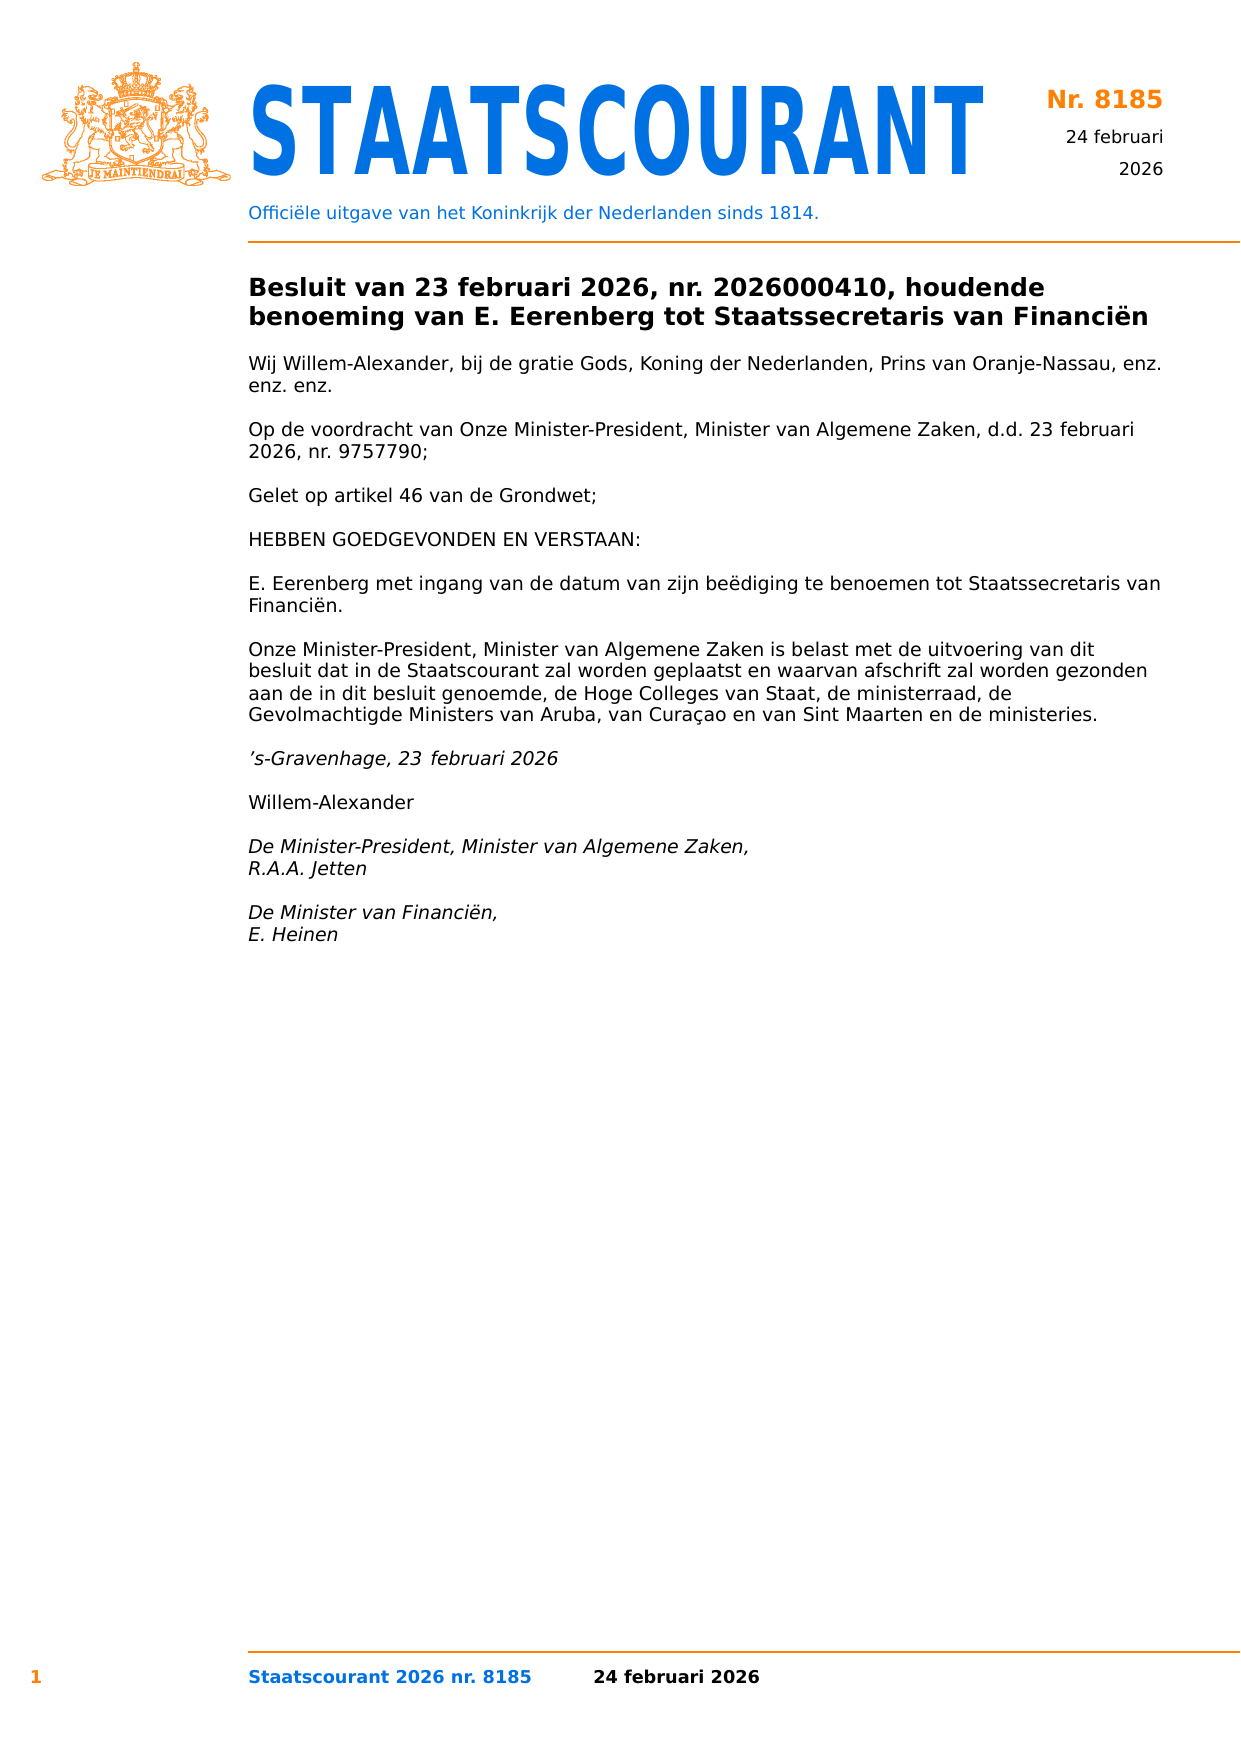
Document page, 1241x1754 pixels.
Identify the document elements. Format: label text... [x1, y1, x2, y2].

text De Minister-President, Minister van Algemene Zaken, R.A.A. Jetten [248, 836, 1163, 880]
subtitle Besluit van 23 februari 2026, nr. 2026000410, houdende benoeming van E. Eerenberg tot Staatssecretaris van Financiën [248, 273, 1163, 331]
table_cell Officiële uitgave van het Koninkrijk der Nederlanden sinds 1814. [248, 203, 1240, 241]
table_cell 2026 [998, 153, 1240, 203]
table_header [25, 62, 248, 241]
text Wij Willem-Alexander, bij de gratie Gods, Koning der Nederlanden, Prins van Oranje-Nassau, enz. enz. enz. [248, 353, 1163, 397]
text HEBBEN GOEDGEVONDEN EN VERSTAAN: [248, 529, 1163, 551]
text Willem-Alexander [248, 792, 1163, 814]
text De Minister van Financiën, E. Heinen [248, 902, 1163, 946]
table_cell 24 februari [998, 121, 1240, 153]
text E. Eerenberg met ingang van de datum van zijn beëdiging te benoemen tot Staatssecretaris van Financiën. [248, 573, 1163, 617]
table_header STAATSCOURANT [248, 62, 998, 203]
text Gelet op artikel 46 van de Grondwet; [248, 485, 1163, 507]
picture [41, 62, 231, 186]
text ’s-Gravenhage, 23 februari 2026 [248, 748, 1163, 770]
table_header Nr. 8185 [998, 62, 1240, 121]
text Onze Minister-President, Minister van Algemene Zaken is belast met de uitvoering van dit besluit dat in de Staatscourant zal worden geplaatst en waarvan afschrift zal worden gezonden aan de in dit besluit genoemde, de Hoge Colleges van Staat, de ministerraad, de Gevolmachtigde Ministers van Aruba, van Curaçao en van Sint Maarten en de ministeries. [248, 638, 1163, 726]
text Op de voordracht van Onze Minister-President, Minister van Algemene Zaken, d.d. 23 februari 2026, nr. 9757790; [248, 419, 1163, 463]
